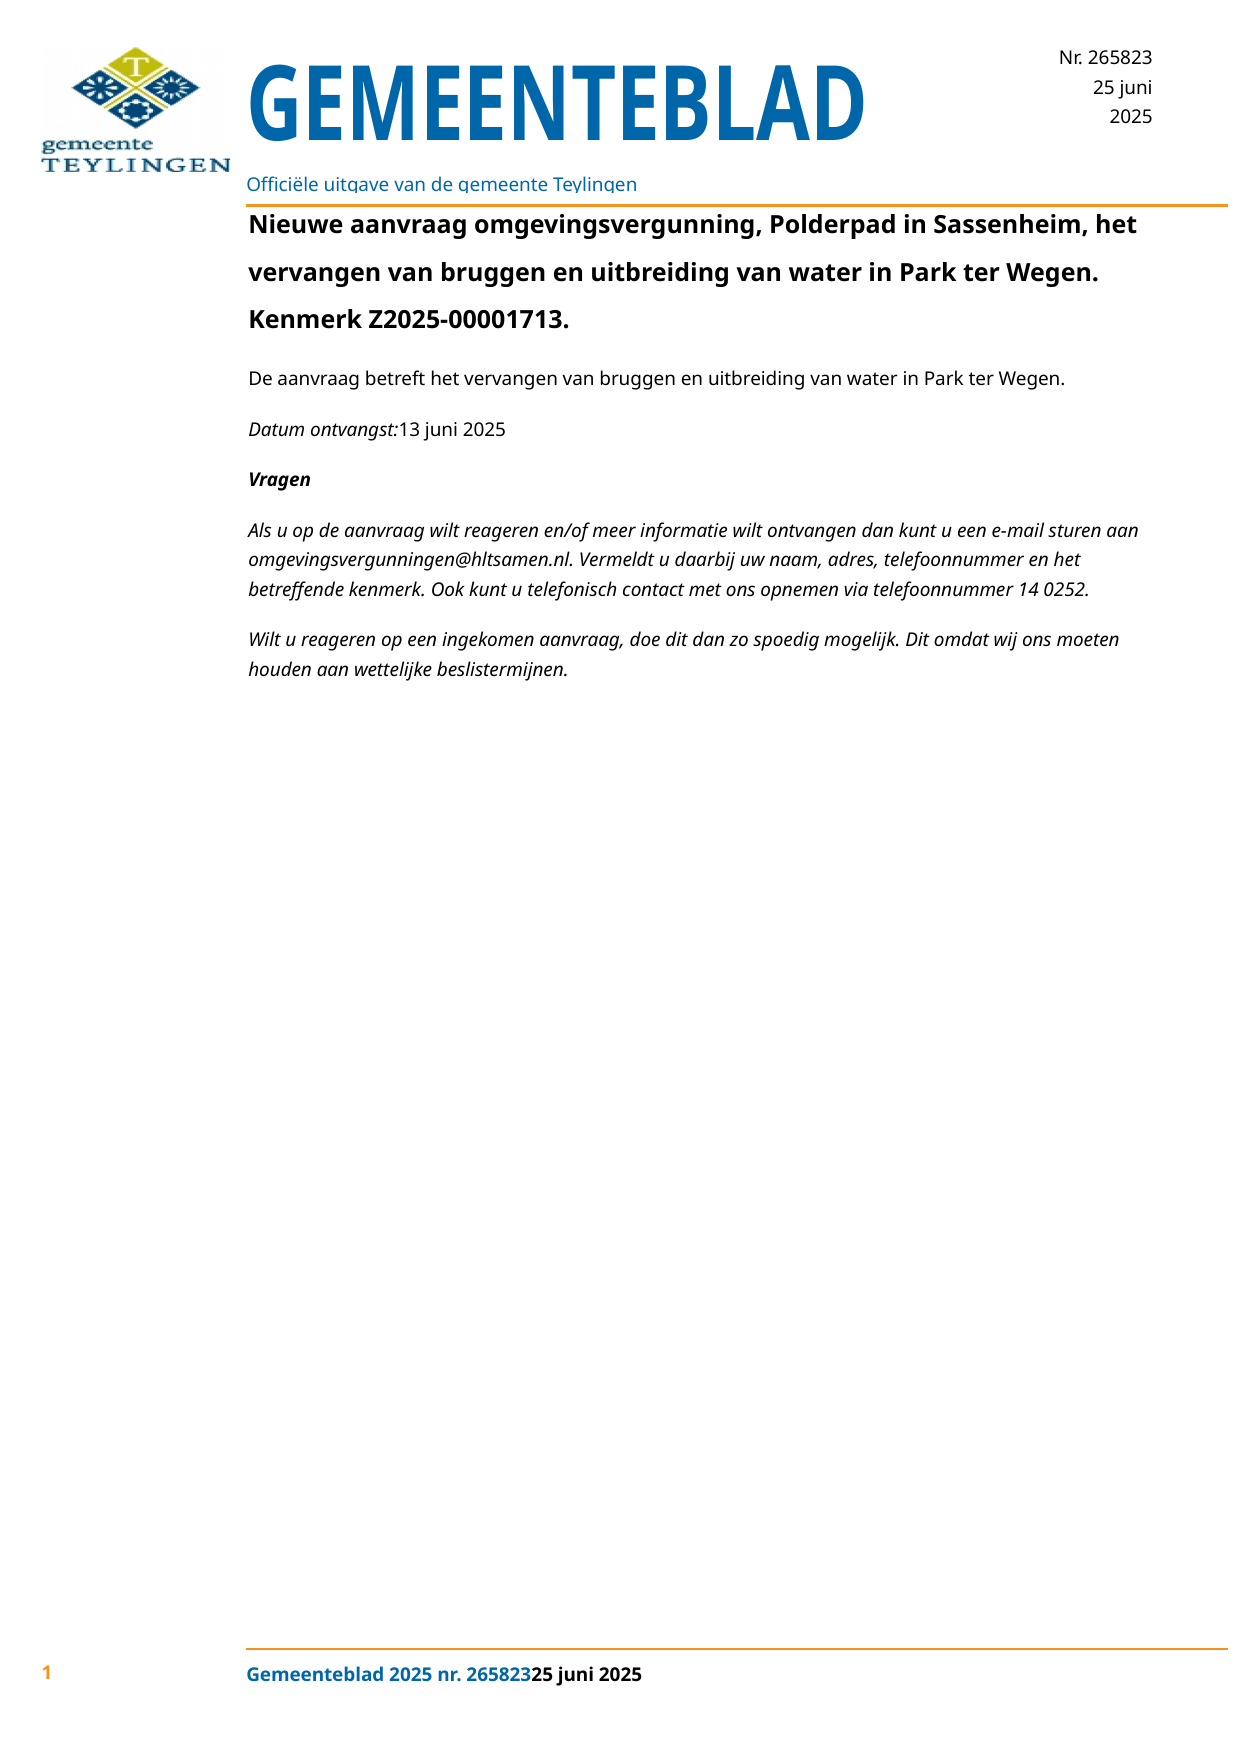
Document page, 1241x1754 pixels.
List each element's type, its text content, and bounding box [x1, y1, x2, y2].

picture [41, 47, 231, 172]
text De aanvraag betreft het vervangen van bruggen en uitbreiding van water in Park ter Wegen. [248, 366, 1152, 391]
text Vragen [248, 466, 1152, 492]
text Datum ontvangst:13 juni 2025 [248, 416, 1152, 442]
text Nieuwe aanvraag omgevingsvergunning, Polderpad in Sassenheim, het vervangen van bruggen en uitbreiding van water in Park ter Wegen. Kenmerk Z2025-00001713. [248, 207, 1152, 336]
text Wilt u reageren op een ingekomen aanvraag, doe dit dan zo spoedig mogelijk. Dit omdat wij ons moeten houden aan wettelijke beslistermijnen. [248, 626, 1152, 682]
text Als u op de aanvraag wilt reageren en/of meer informatie wilt ontvangen dan kunt u een e-mail sturen aan omgevingsvergunningen@hltsamen.nl. Vermeldt u daarbij uw naam, adres, telefoonnummer en het betreffende kenmerk. Ook kunt u telefonisch contact met ons opnemen via telefoonnummer 14 0252. [248, 517, 1152, 602]
